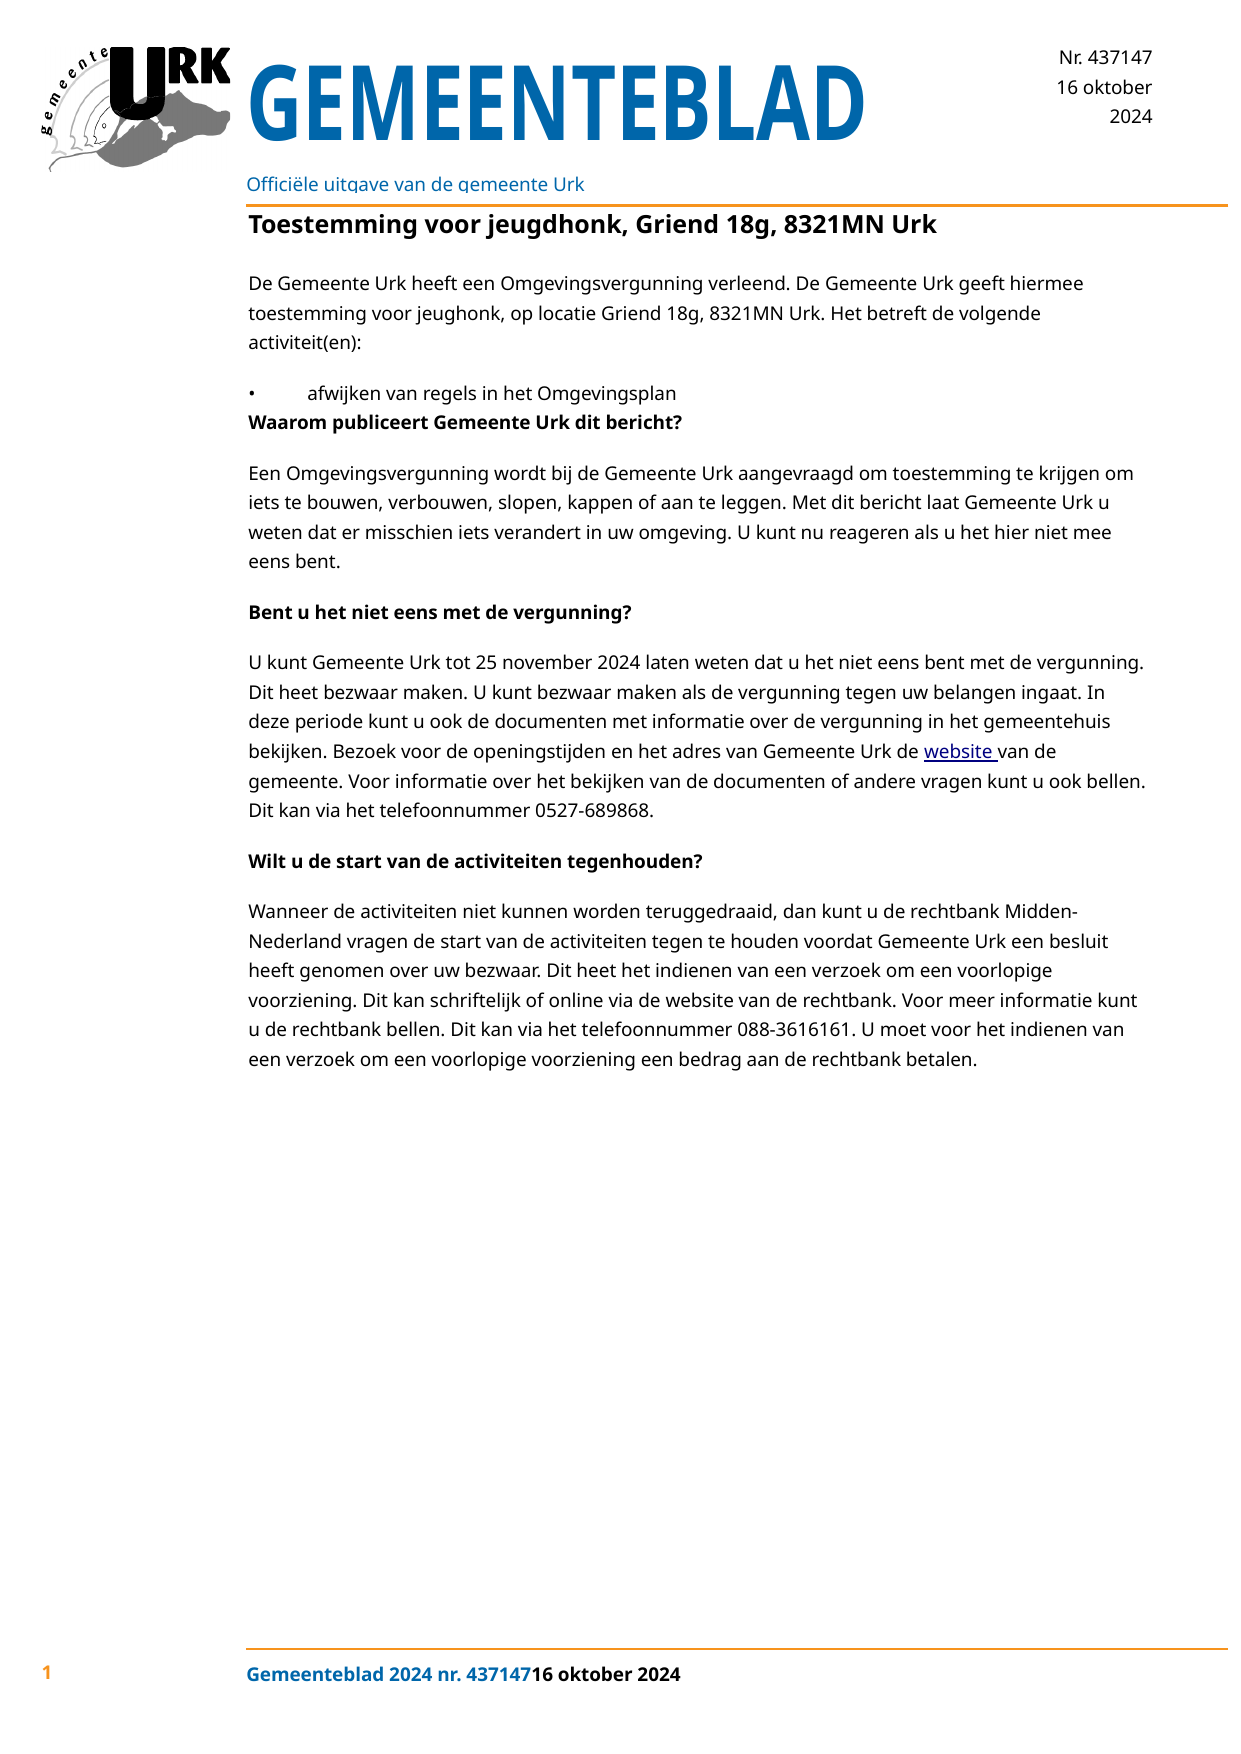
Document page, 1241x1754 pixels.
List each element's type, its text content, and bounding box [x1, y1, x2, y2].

text Een Omgevingsvergunning wordt bij de Gemeente Urk aangevraagd om toestemming te krijgen om iets te bouwen, verbouwen, slopen, kappen of aan te leggen. Met dit bericht laat Gemeente Urk u weten dat er misschien iets verandert in uw omgeving. U kunt nu reageren als u het hier niet mee eens bent. [248, 460, 1152, 574]
text Wanneer de activiteiten niet kunnen worden teruggedraaid, dan kunt u de rechtbank Midden-Nederland vragen de start van de activiteiten tegen te houden voordat Gemeente Urk een besluit heeft genomen over uw bezwaar. Dit heet het indienen van een verzoek om een voorlopige voorziening. Dit kan schriftelijk of online via de website van de rechtbank. Voor meer informatie kunt u de rechtbank bellen. Dit kan via het telefoonnummer 088-3616161. U moet voor het indienen van een verzoek om een voorlopige voorziening een bedrag aan de rechtbank betalen. [248, 898, 1152, 1072]
text U kunt Gemeente Urk tot 25 november 2024 laten weten dat u het niet eens bent met de vergunning. Dit heet bezwaar maken. U kunt bezwaar maken als de vergunning tegen uw belangen ingaat. In deze periode kunt u ook de documenten met informatie over de vergunning in het gemeentehuis bekijken. Bezoek voor de openingstijden en het adres van Gemeente Urk de website van de gemeente. Voor informatie over het bekijken van de documenten of andere vragen kunt u ook bellen. Dit kan via het telefoonnummer 0527-689868. [248, 649, 1152, 823]
text Wilt u de start van de activiteiten tegenhouden? [248, 848, 1152, 873]
text Waarom publiceert Gemeente Urk dit bericht? [248, 409, 1152, 435]
text De Gemeente Urk heeft een Omgevingsvergunning verleend. De Gemeente Urk geeft hiermee toestemming voor jeughonk, op locatie Griend 18g, 8321MN Urk. Het betreft de volgende activiteit(en): [248, 270, 1152, 355]
text Bent u het niet eens met de vergunning? [248, 599, 1152, 625]
picture [41, 47, 231, 172]
text Toestemming voor jeugdhonk, Griend 18g, 8321MN Urk [248, 207, 1152, 241]
list afwijken van regels in het Omgevingsplan [248, 380, 1152, 406]
